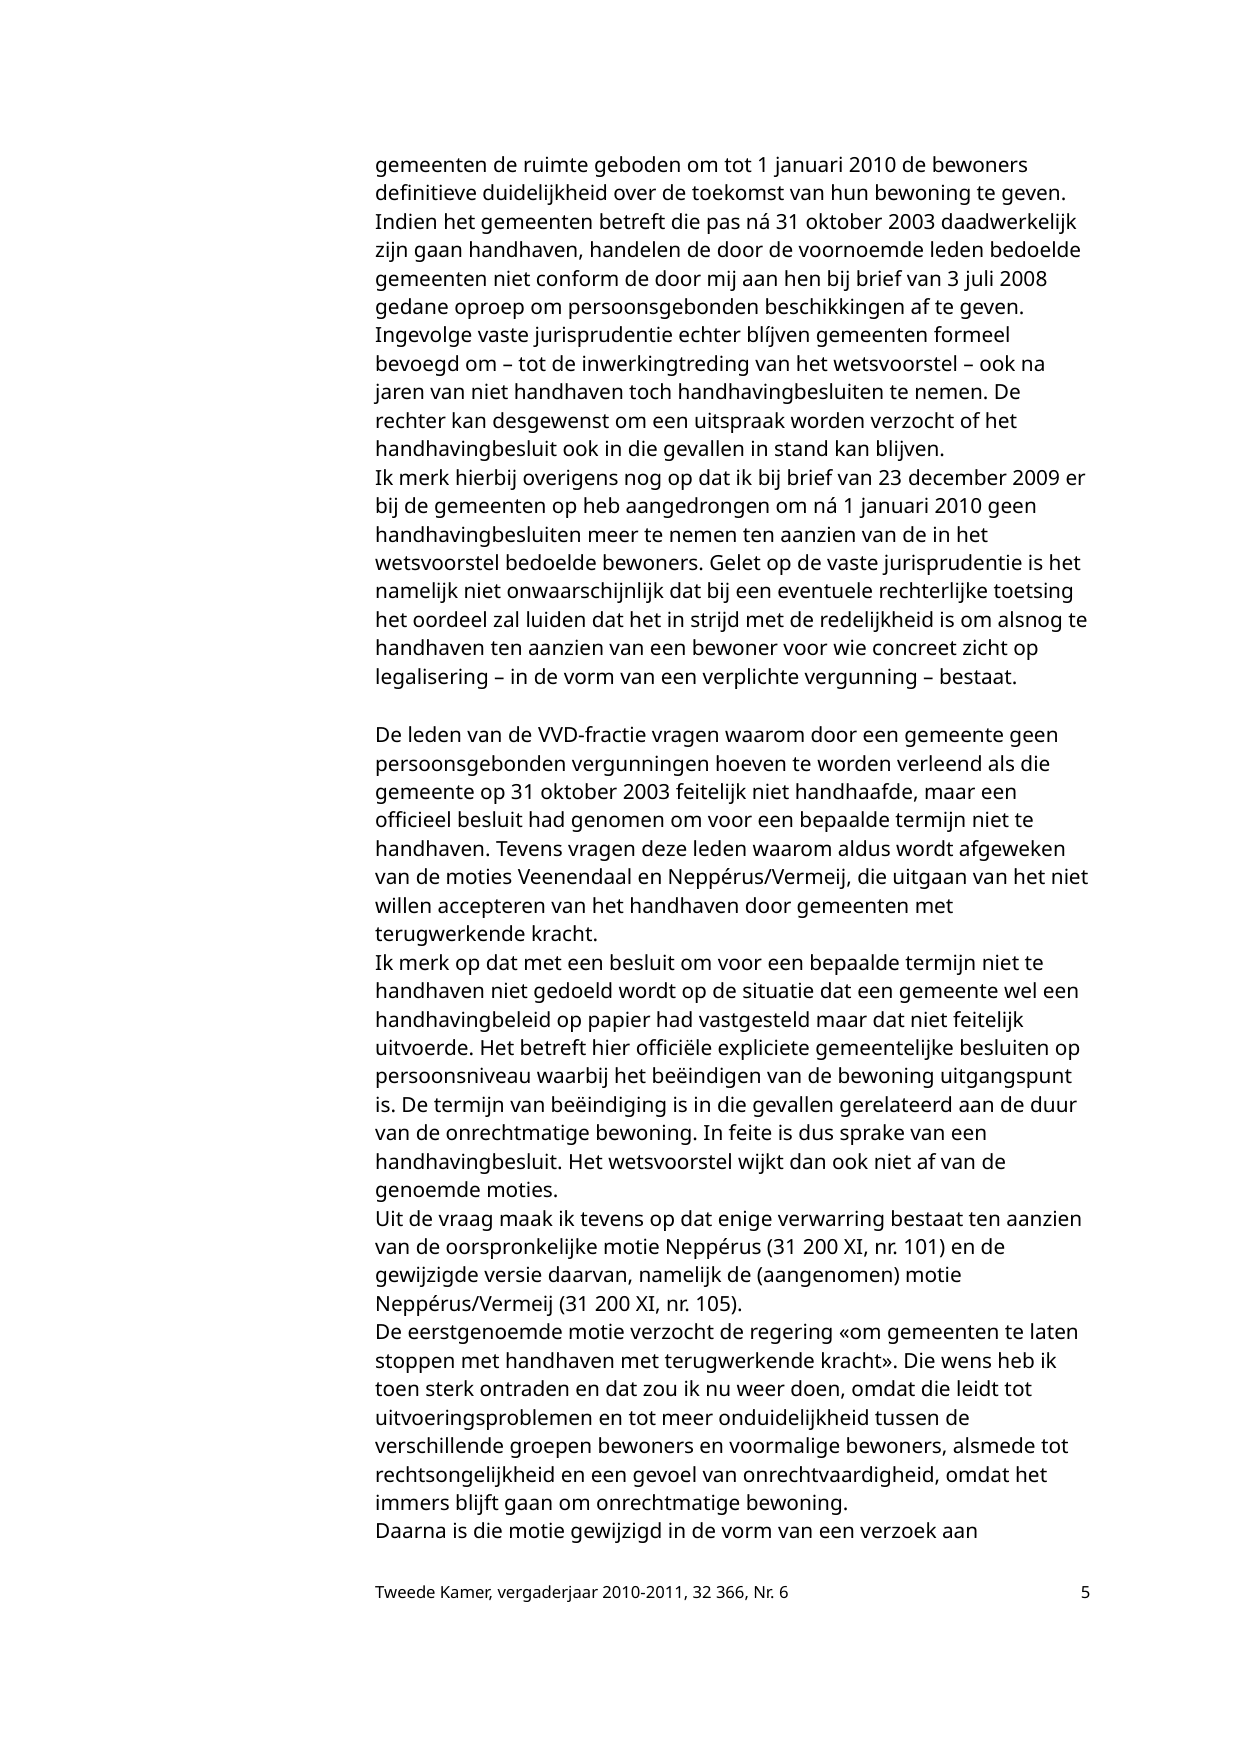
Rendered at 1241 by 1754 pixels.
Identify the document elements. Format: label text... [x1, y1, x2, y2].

text De leden van de VVD-fractie vragen waarom door een gemeente geen persoonsgebonden vergunningen hoeven te worden verleend als die gemeente op 31 oktober 2003 feitelijk niet handhaafde, maar een officieel besluit had genomen om voor een bepaalde termijn niet te handhaven. Tevens vragen deze leden waarom aldus wordt afgeweken van de moties Veenendaal en Neppérus/Vermeij, die uitgaan van het niet willen accepteren van het handhaven door gemeenten met terugwerkende kracht. [375, 720, 1090, 948]
text Daarna is die motie gewijzigd in de vorm van een verzoek aan [375, 1517, 1090, 1545]
text Ik merk hierbij overigens nog op dat ik bij brief van 23 december 2009 er bij de gemeenten op heb aangedrongen om ná 1 januari 2010 geen handhavingbesluiten meer te nemen ten aanzien van de in het wetsvoorstel bedoelde bewoners. Gelet op de vaste jurisprudentie is het namelijk niet onwaarschijnlijk dat bij een eventuele rechterlijke toetsing het oordeel zal luiden dat het in strijd met de redelijkheid is om alsnog te handhaven ten aanzien van een bewoner voor wie concreet zicht op legalisering – in de vorm van een verplichte vergunning – bestaat. [375, 463, 1090, 690]
text Ik merk op dat met een besluit om voor een bepaalde termijn niet te handhaven niet gedoeld wordt op de situatie dat een gemeente wel een handhavingbeleid op papier had vastgesteld maar dat niet feitelijk uitvoerde. Het betreft hier officiële expliciete gemeentelijke besluiten op persoonsniveau waarbij het beëindigen van de bewoning uitgangspunt is. De termijn van beëindiging is in die gevallen gerelateerd aan de duur van de onrechtmatige bewoning. In feite is dus sprake van een handhavingbesluit. Het wetsvoorstel wijkt dan ook niet af van de genoemde moties. [375, 948, 1090, 1204]
text Indien het gemeenten betreft die pas ná 31 oktober 2003 daadwerkelijk zijn gaan handhaven, handelen de door de voornoemde leden bedoelde gemeenten niet conform de door mij aan hen bij brief van 3 juli 2008 gedane oproep om persoonsgebonden beschikkingen af te geven. Ingevolge vaste jurisprudentie echter blíjven gemeenten formeel bevoegd om – tot de inwerkingtreding van het wetsvoorstel – ook na jaren van niet handhaven toch handhavingbesluiten te nemen. De rechter kan desgewenst om een uitspraak worden verzocht of het handhavingbesluit ook in die gevallen in stand kan blijven. [375, 207, 1090, 463]
text gemeenten de ruimte geboden om tot 1 januari 2010 de bewoners definitieve duidelijkheid over de toekomst van hun bewoning te geven. [375, 150, 1090, 207]
text De eerstgenoemde motie verzocht de regering «om gemeenten te laten stoppen met handhaven met terugwerkende kracht». Die wens heb ik toen sterk ontraden en dat zou ik nu weer doen, omdat die leidt tot uitvoeringsproblemen en tot meer onduidelijkheid tussen de verschillende groepen bewoners en voormalige bewoners, alsmede tot rechtsongelijkheid en een gevoel van onrechtvaardigheid, omdat het immers blijft gaan om onrechtmatige bewoning. [375, 1317, 1090, 1517]
text Uit de vraag maak ik tevens op dat enige verwarring bestaat ten aanzien van de oorspronkelijke motie Neppérus (31 200 XI, nr. 101) en de gewijzigde versie daarvan, namelijk de (aangenomen) motie Neppérus/Vermeij (31 200 XI, nr. 105). [375, 1204, 1090, 1317]
